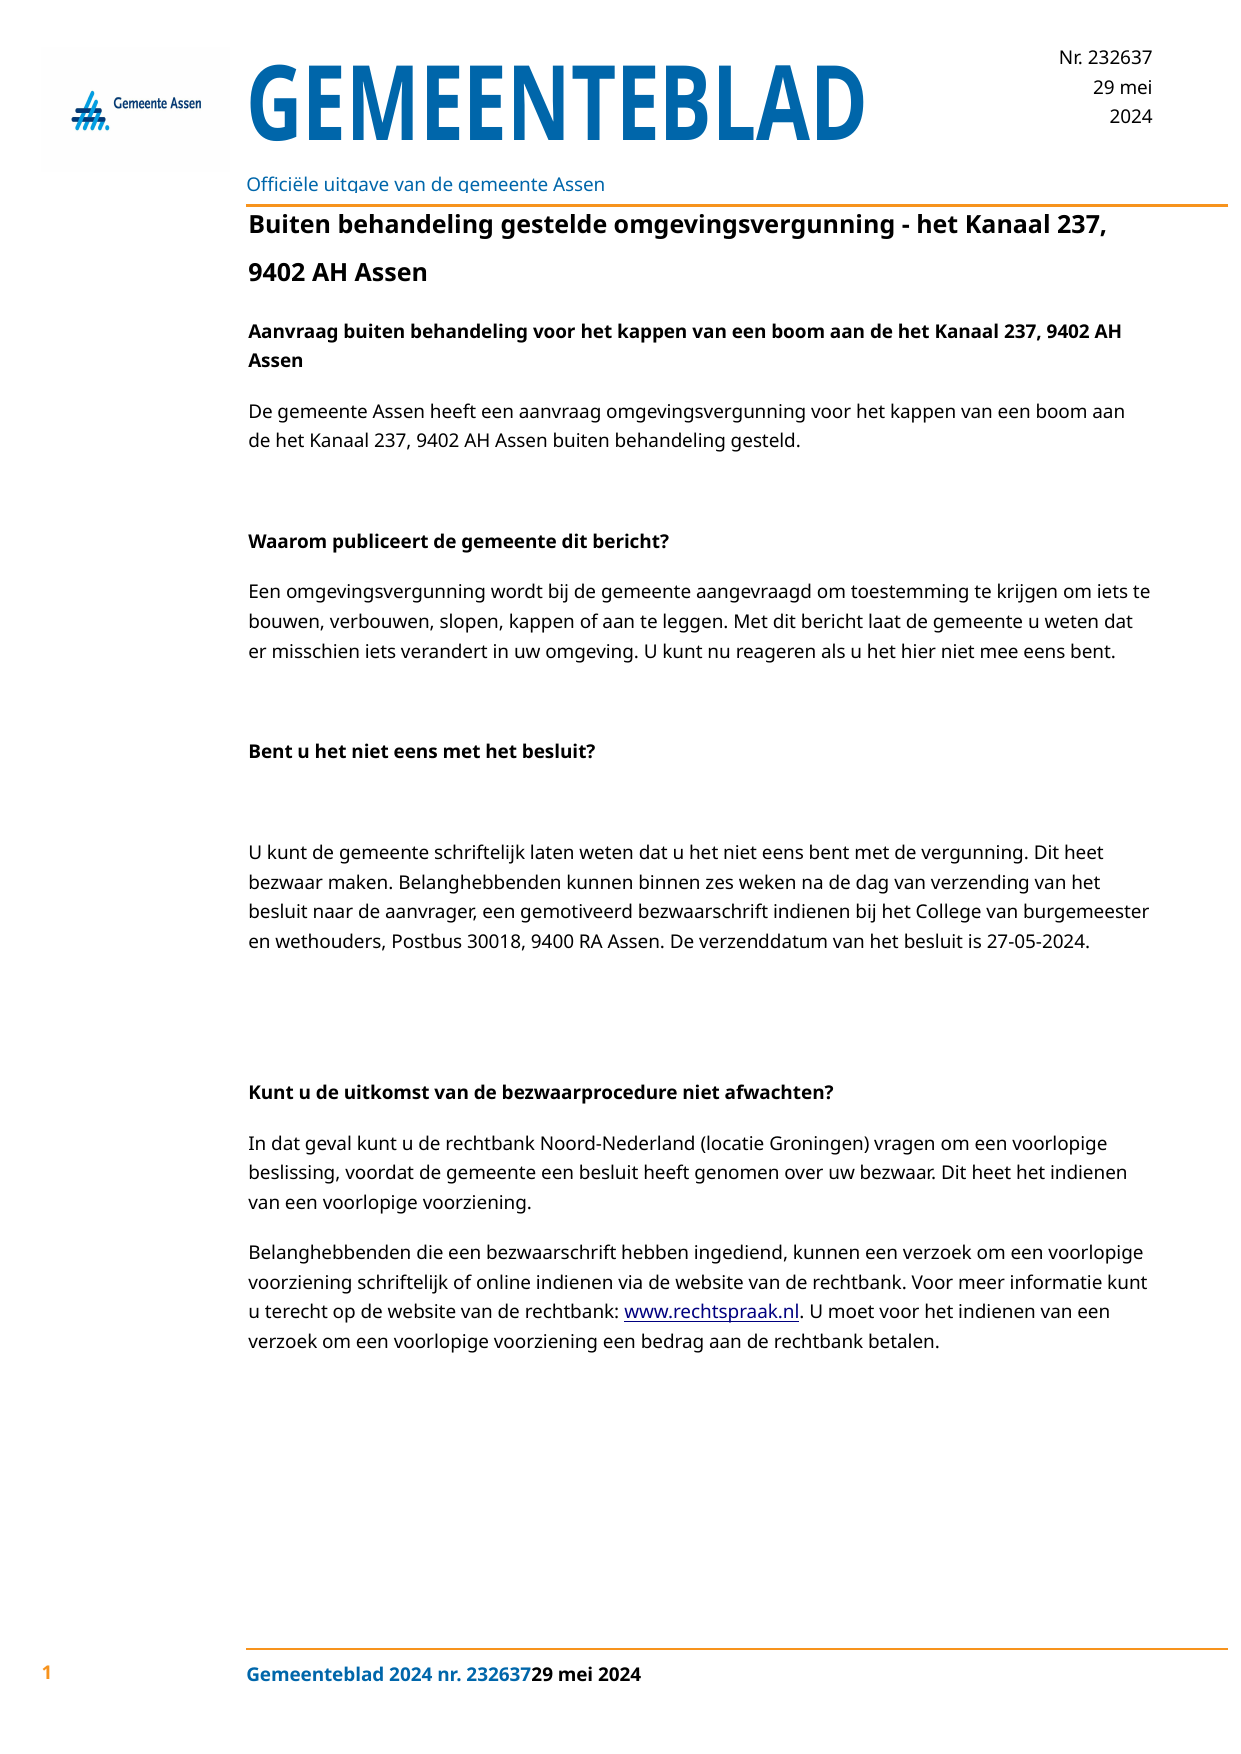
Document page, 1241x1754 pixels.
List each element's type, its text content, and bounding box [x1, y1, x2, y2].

text Waarom publiceert de gemeente dit bericht? [248, 528, 1152, 554]
text Een omgevingsvergunning wordt bij de gemeente aangevraagd om toestemming te krijgen om iets te bouwen, verbouwen, slopen, kappen of aan te leggen. Met dit bericht laat de gemeente u weten dat er misschien iets verandert in uw omgeving. U kunt nu reageren als u het hier niet mee eens bent. [248, 579, 1152, 664]
text Aanvraag buiten behandeling voor het kappen van een boom aan de het Kanaal 237, 9402 AH Assen [248, 318, 1152, 373]
text In dat geval kunt u de rechtbank Noord-Nederland (locatie Groningen) vragen om een voorlopige beslissing, voordat de gemeente een besluit heeft genomen over uw bezwaar. Dit heet het indienen van een voorlopige voorziening. [248, 1130, 1152, 1215]
text De gemeente Assen heeft een aanvraag omgevingsvergunning voor het kappen van een boom aan de het Kanaal 237, 9402 AH Assen buiten behandeling gesteld. [248, 398, 1152, 453]
text Belanghebbenden die een bezwaarschrift hebben ingediend, kunnen een verzoek om een voorlopige voorziening schriftelijk of online indienen via de website van de rechtbank. Voor meer informatie kunt u terecht op de website van de rechtbank: www.rechtspraak.nl. U moet voor het indienen van een verzoek om een voorlopige voorziening een bedrag aan de rechtbank betalen. [248, 1239, 1152, 1354]
text Buiten behandeling gestelde omgevingsvergunning - het Kanaal 237, 9402 AH Assen [248, 207, 1152, 288]
text Kunt u de uitkomst van de bezwaarprocedure niet afwachten? [248, 1079, 1152, 1105]
picture [41, 47, 231, 172]
text U kunt de gemeente schriftelijk laten weten dat u het niet eens bent met de vergunning. Dit heet bezwaar maken. Belanghebbenden kunnen binnen zes weken na de dag van verzending van het besluit naar de aanvrager, een gemotiveerd bezwaarschrift indienen bij het College van burgemeester en wethouders, Postbus 30018, 9400 RA Assen. De verzenddatum van het besluit is 27-05-2024. [248, 839, 1152, 954]
text Bent u het niet eens met het besluit? [248, 739, 1152, 764]
